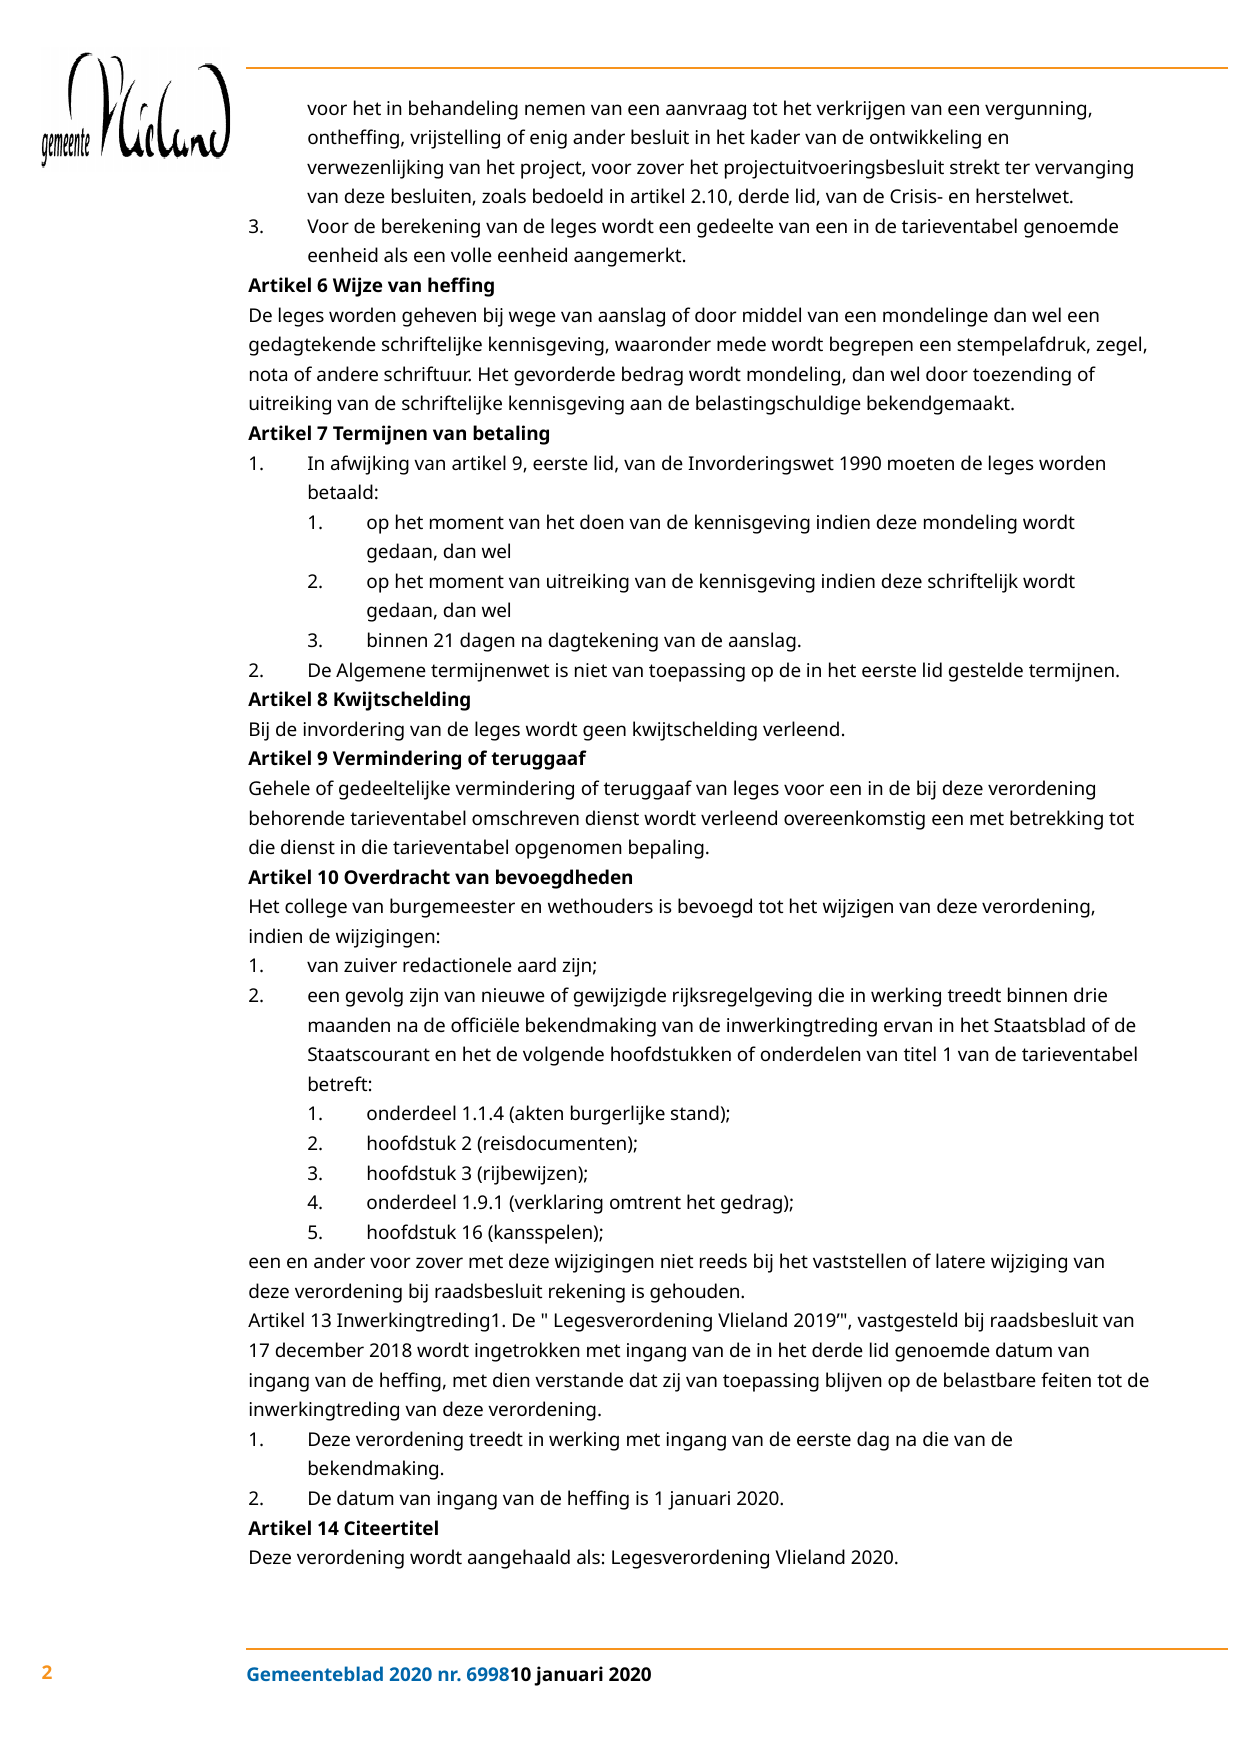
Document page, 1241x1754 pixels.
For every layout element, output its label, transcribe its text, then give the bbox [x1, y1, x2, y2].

text Bij de invordering van de leges wordt geen kwijtschelding verleend. [248, 716, 1152, 742]
picture [41, 47, 231, 172]
list De datum van ingang van de heffing is 1 januari 2020. [248, 1485, 1152, 1511]
text Het college van burgemeester en wethouders is bevoegd tot het wijzigen van deze verordening, indien de wijzigingen: [248, 893, 1152, 949]
list De Algemene termijnenwet is niet van toepassing op de in het eerste lid gestelde termijnen. [248, 657, 1152, 683]
text Artikel 13 Inwerkingtreding1. De " Legesverordening Vlieland 2019’", vastgesteld bij raadsbesluit van 17 december 2018 wordt ingetrokken met ingang van de in het derde lid genoemde datum van ingang van de heffing, met dien verstande dat zij van toepassing blijven op de belastbare feiten tot de inwerkingtreding van deze verordening. [248, 1308, 1152, 1422]
list van zuiver redactionele aard zijn; [248, 953, 1152, 978]
text Gehele of gedeeltelijke vermindering of teruggaaf van leges voor een in de bij deze verordening behorende tarieventabel omschreven dienst wordt verleend overeenkomstig een met betrekking tot die dienst in die tarieventabel opgenomen bepaling. [248, 775, 1152, 860]
text Artikel 8 Kwijtschelding [248, 686, 1152, 712]
list een gevolg zijn van nieuwe of gewijzigde rijksregelgeving die in werking treedt binnen drie maanden na de officiële bekendmaking van de inwerkingtreding ervan in het Staatsblad of de Staatscourant en het de volgende hoofdstukken of onderdelen van titel 1 van de tarieventabel betreft: [248, 982, 1152, 1097]
text Artikel 10 Overdracht van bevoegdheden [248, 864, 1152, 890]
list Deze verordening treedt in werking met ingang van de eerste dag na die van de bekendmaking. [248, 1426, 1152, 1481]
list hoofdstuk 2 (reisdocumenten); [307, 1130, 1152, 1156]
text een en ander voor zover met deze wijzigingen niet reeds bij het vaststellen of latere wijziging van deze verordening bij raadsbesluit rekening is gehouden. [248, 1248, 1152, 1304]
list onderdeel 1.9.1 (verklaring omtrent het gedrag); [307, 1189, 1152, 1215]
list In afwijking van artikel 9, eerste lid, van de Invorderingswet 1990 moeten de leges worden betaald: [248, 450, 1152, 505]
list hoofdstuk 16 (kansspelen); [307, 1219, 1152, 1245]
text Artikel 14 Citeertitel [248, 1515, 1152, 1541]
text De leges worden geheven bij wege van aanslag of door middel van een mondelinge dan wel een gedagtekende schriftelijke kennisgeving, waaronder mede wordt begrepen een stempelafdruk, zegel, nota of andere schriftuur. Het gevorderde bedrag wordt mondeling, dan wel door toezending of uitreiking van de schriftelijke kennisgeving aan de belastingschuldige bekendgemaakt. [248, 302, 1152, 416]
list binnen 21 dagen na dagtekening van de aanslag. [307, 627, 1152, 653]
list Voor de berekening van de leges wordt een gedeelte van een in de tarieventabel genoemde eenheid als een volle eenheid aangemerkt. [248, 213, 1152, 268]
list voor het in behandeling nemen van een aanvraag tot het verkrijgen van een vergunning, ontheffing, vrijstelling of enig ander besluit in het kader van de ontwikkeling en verwezenlijking van het project, voor zover het projectuitvoeringsbesluit strekt ter vervanging van deze besluiten, zoals bedoeld in artikel 2.10, derde lid, van de Crisis- en herstelwet. [248, 95, 1152, 209]
list op het moment van uitreiking van de kennisgeving indien deze schriftelijk wordt gedaan, dan wel [307, 568, 1152, 623]
list hoofdstuk 3 (rijbewijzen); [307, 1160, 1152, 1186]
text Artikel 6 Wijze van heffing [248, 272, 1152, 298]
text Artikel 7 Termijnen van betaling [248, 420, 1152, 446]
text Deze verordening wordt aangehaald als: Legesverordening Vlieland 2020. [248, 1544, 1152, 1570]
list onderdeel 1.1.4 (akten burgerlijke stand); [307, 1101, 1152, 1126]
list op het moment van het doen van de kennisgeving indien deze mondeling wordt gedaan, dan wel [307, 509, 1152, 564]
text Artikel 9 Vermindering of teruggaaf [248, 746, 1152, 771]
